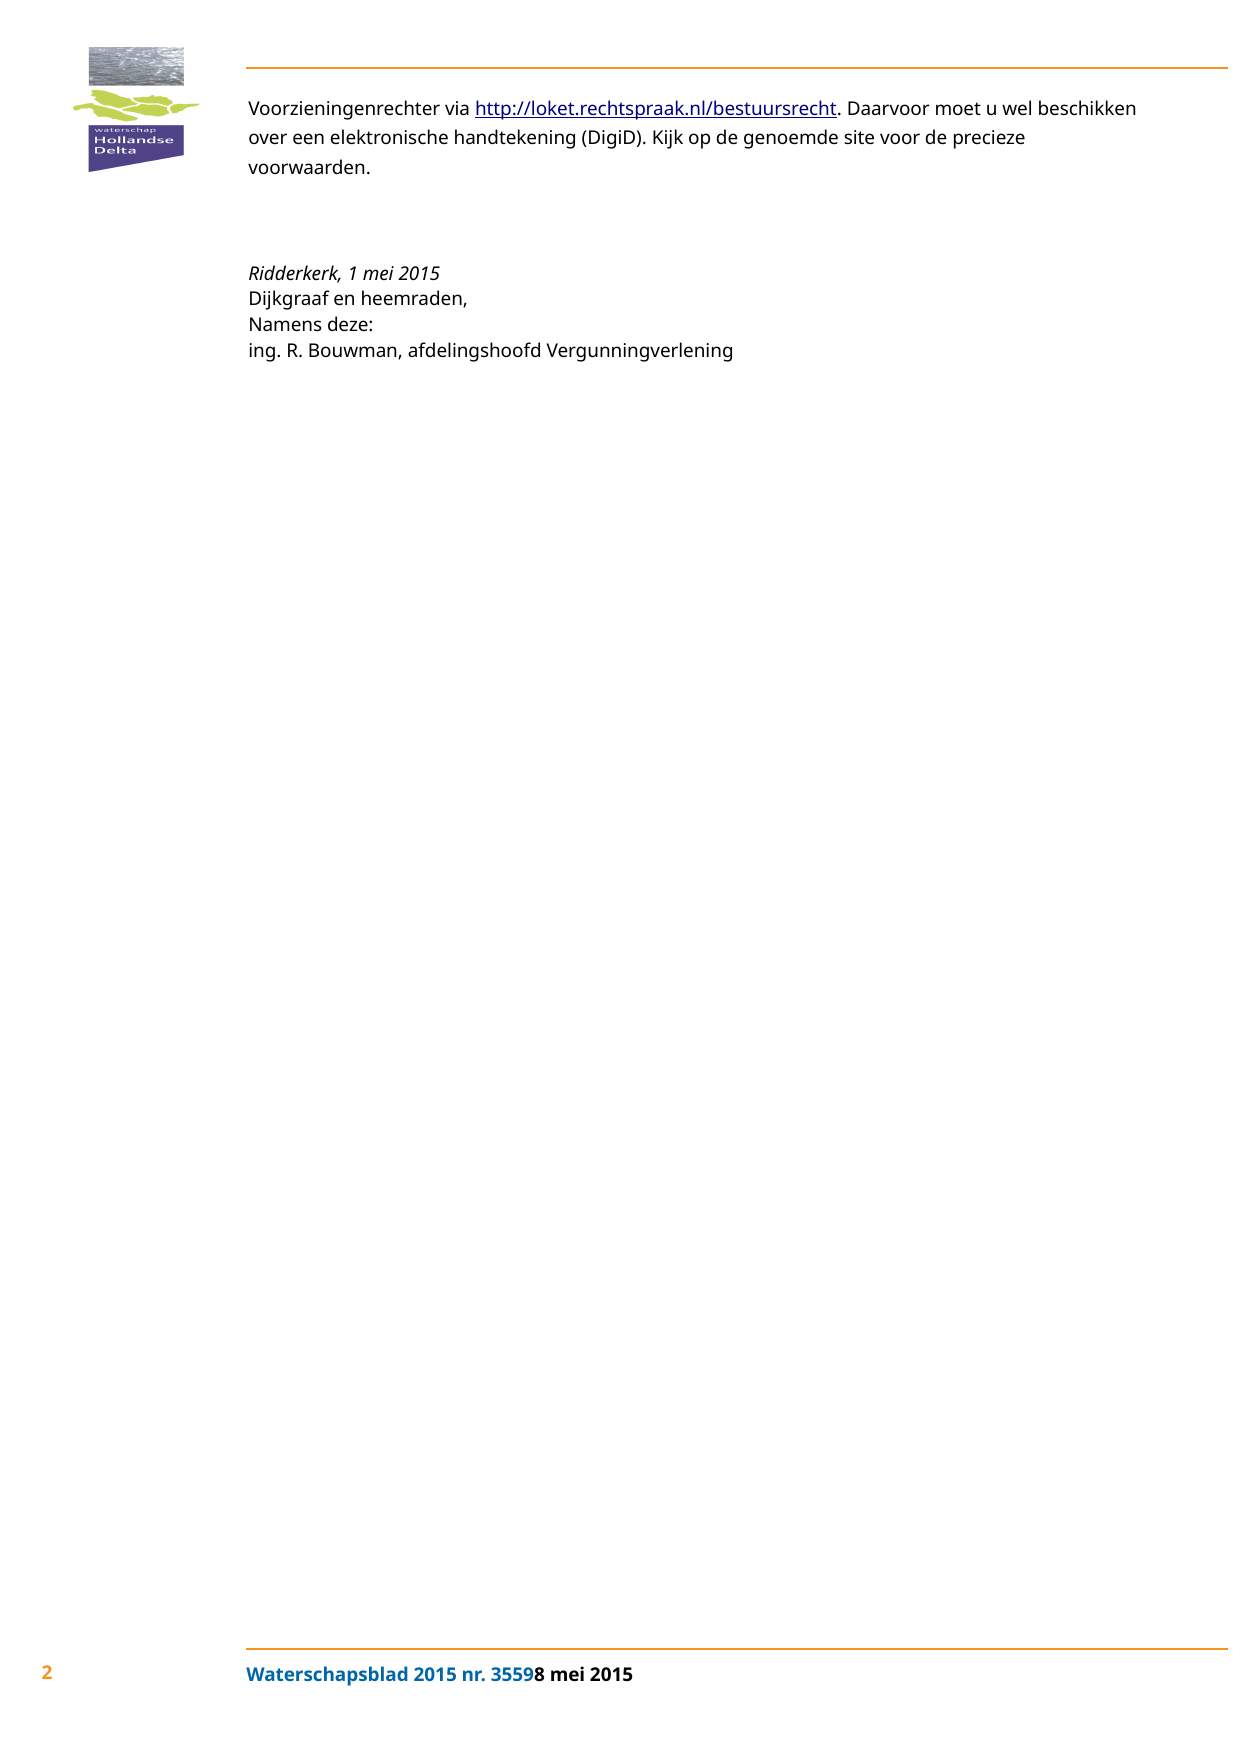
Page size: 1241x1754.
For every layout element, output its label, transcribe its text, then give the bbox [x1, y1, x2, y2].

picture [41, 47, 231, 172]
text Ridderkerk, 1 mei 2015 [248, 260, 1152, 285]
text Dijkgraaf en heemraden, [248, 285, 1152, 311]
text Voorzieningenrechter via http://loket.rechtspraak.nl/bestuursrecht. Daarvoor moet u wel beschikken over een elektronische handtekening (DigiD). Kijk op de genoemde site voor de precieze voorwaarden. [248, 95, 1152, 180]
text Namens deze: [248, 311, 1152, 337]
text ing. R. Bouwman, afdelingshoofd Vergunningverlening [248, 337, 1152, 363]
